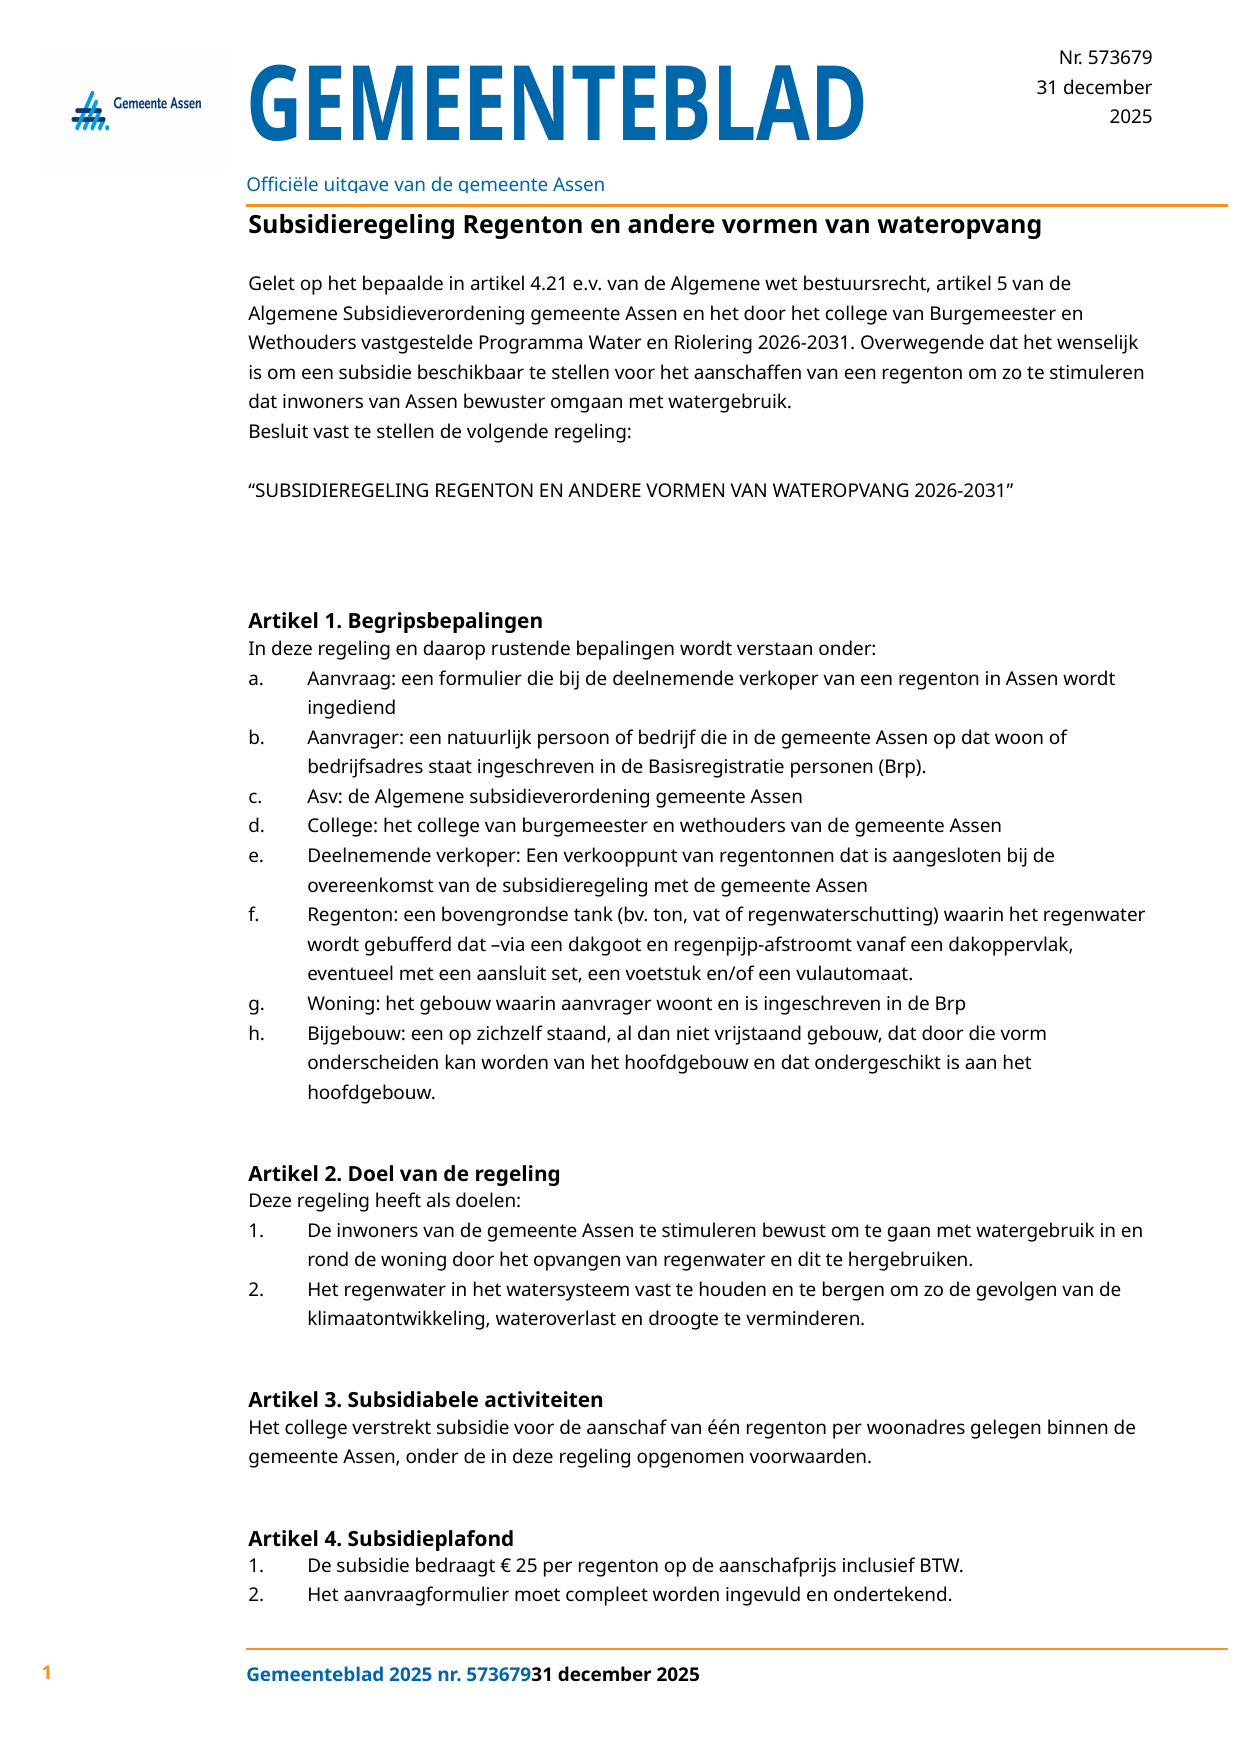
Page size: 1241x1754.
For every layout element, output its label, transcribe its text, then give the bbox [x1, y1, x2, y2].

text Deze regeling heeft als doelen: [248, 1187, 1152, 1213]
list Aanvraag: een formulier die bij de deelnemende verkoper van een regenton in Assen wordt ingediend [248, 665, 1152, 720]
text Artikel 1. Begripsbepalingen [248, 607, 1152, 635]
list Woning: het gebouw waarin aanvrager woont en is ingeschreven in de Brp [248, 990, 1152, 1016]
text Subsidieregeling Regenton en andere vormen van wateropvang [248, 207, 1152, 241]
text In deze regeling en daarop rustende bepalingen wordt verstaan onder: [248, 635, 1152, 661]
list De subsidie bedraagt € 25 per regenton op de aanschafprijs inclusief BTW. [248, 1552, 1152, 1578]
text Artikel 3. Subsidiabele activiteiten [248, 1386, 1152, 1414]
text Het college verstrekt subsidie voor de aanschaf van één regenton per woonadres gelegen binnen de gemeente Assen, onder de in deze regeling opgenomen voorwaarden. [248, 1414, 1152, 1469]
list Het aanvraagformulier moet compleet worden ingevuld en ondertekend. [248, 1582, 1152, 1607]
text Artikel 2. Doel van de regeling [248, 1159, 1152, 1187]
text Gelet op het bepaalde in artikel 4.21 e.v. van de Algemene wet bestuursrecht, artikel 5 van de Algemene Subsidieverordening gemeente Assen en het door het college van Burgemeester en Wethouders vastgestelde Programma Water en Riolering 2026-2031. Overwegende dat het wenselijk is om een subsidie beschikbaar te stellen voor het aanschaffen van een regenton om zo te stimuleren dat inwoners van Assen bewuster omgaan met watergebruik. [248, 270, 1152, 414]
list Deelnemende verkoper: Een verkooppunt van regentonnen dat is aangesloten bij de overeenkomst van de subsidieregeling met de gemeente Assen [248, 842, 1152, 897]
list Bijgebouw: een op zichzelf staand, al dan niet vrijstaand gebouw, dat door die vorm onderscheiden kan worden van het hoofdgebouw en dat ondergeschikt is aan het hoofdgebouw. [248, 1020, 1152, 1104]
list Aanvrager: een natuurlijk persoon of bedrijf die in de gemeente Assen op dat woon of bedrijfsadres staat ingeschreven in de Basisregistratie personen (Brp). [248, 724, 1152, 779]
picture [41, 47, 231, 172]
text Artikel 4. Subsidieplafond [248, 1524, 1152, 1552]
text “SUBSIDIEREGELING REGENTON EN ANDERE VORMEN VAN WATEROPVANG 2026-2031” [248, 477, 1152, 503]
list Het regenwater in het watersysteem vast te houden en te bergen om zo de gevolgen van de klimaatontwikkeling, wateroverlast en droogte te verminderen. [248, 1276, 1152, 1331]
list Regenton: een bovengrondse tank (bv. ton, vat of regenwaterschutting) waarin het regenwater wordt gebufferd dat –via een dakgoot en regenpijp-afstroomt vanaf een dakoppervlak, eventueel met een aansluit set, een voetstuk en/of een vulautomaat. [248, 901, 1152, 986]
list De inwoners van de gemeente Assen te stimuleren bewust om te gaan met watergebruik in en rond de woning door het opvangen van regenwater en dit te hergebruiken. [248, 1217, 1152, 1272]
list College: het college van burgemeester en wethouders van de gemeente Assen [248, 813, 1152, 838]
list Asv: de Algemene subsidieverordening gemeente Assen [248, 783, 1152, 809]
text Besluit vast te stellen de volgende regeling: [248, 418, 1152, 444]
